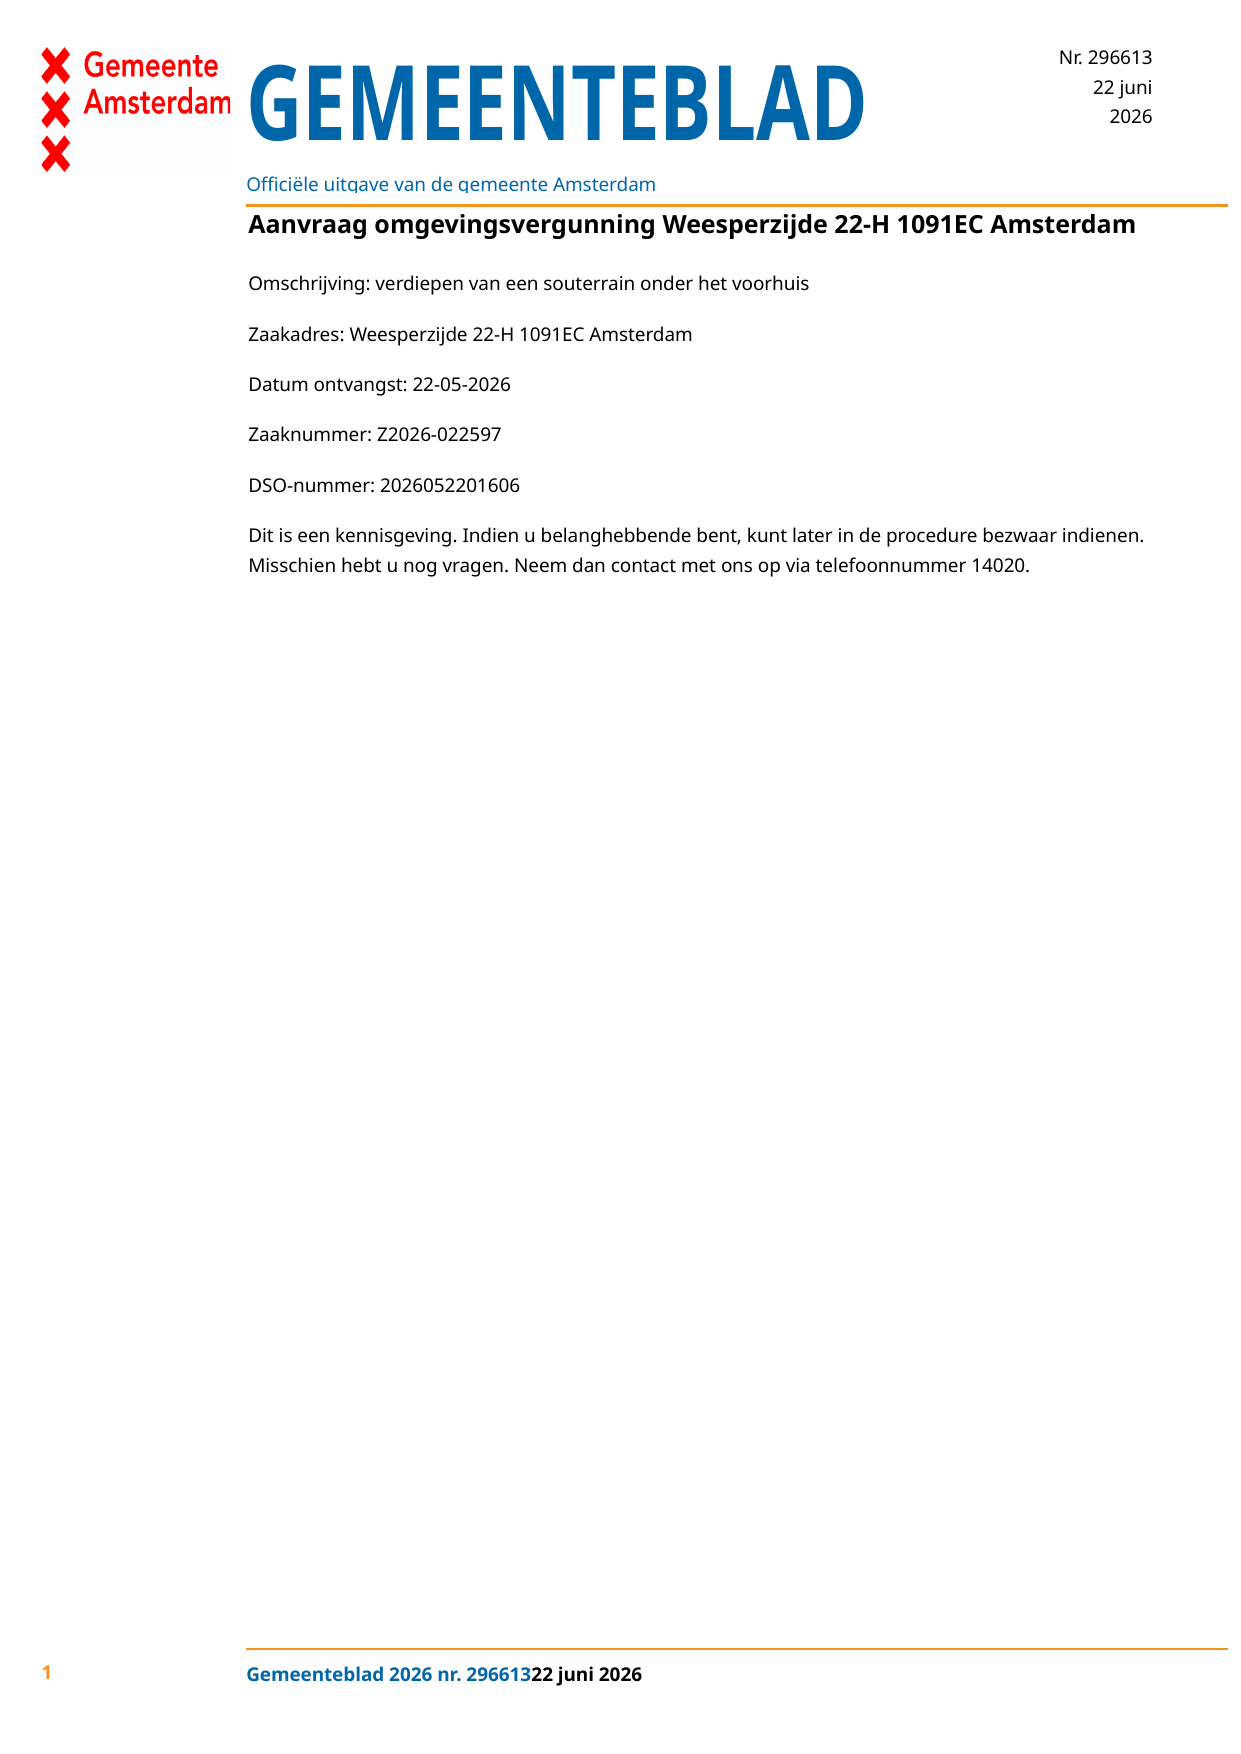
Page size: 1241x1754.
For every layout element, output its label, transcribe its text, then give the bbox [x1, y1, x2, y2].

text Zaaknummer: Z2026-022597 [248, 422, 1152, 447]
picture [41, 47, 231, 172]
text Zaakadres: Weesperzijde 22-H 1091EC Amsterdam [248, 321, 1152, 346]
text DSO-nummer: 2026052201606 [248, 472, 1152, 498]
text Omschrijving: verdiepen van een souterrain onder het voorhuis [248, 270, 1152, 296]
text Aanvraag omgevingsvergunning Weesperzijde 22-H 1091EC Amsterdam [248, 207, 1152, 241]
text Dit is een kennisgeving. Indien u belanghebbende bent, kunt later in de procedure bezwaar indienen. Misschien hebt u nog vragen. Neem dan contact met ons op via telefoonnummer 14020. [248, 522, 1152, 578]
text Datum ontvangst: 22-05-2026 [248, 371, 1152, 397]
